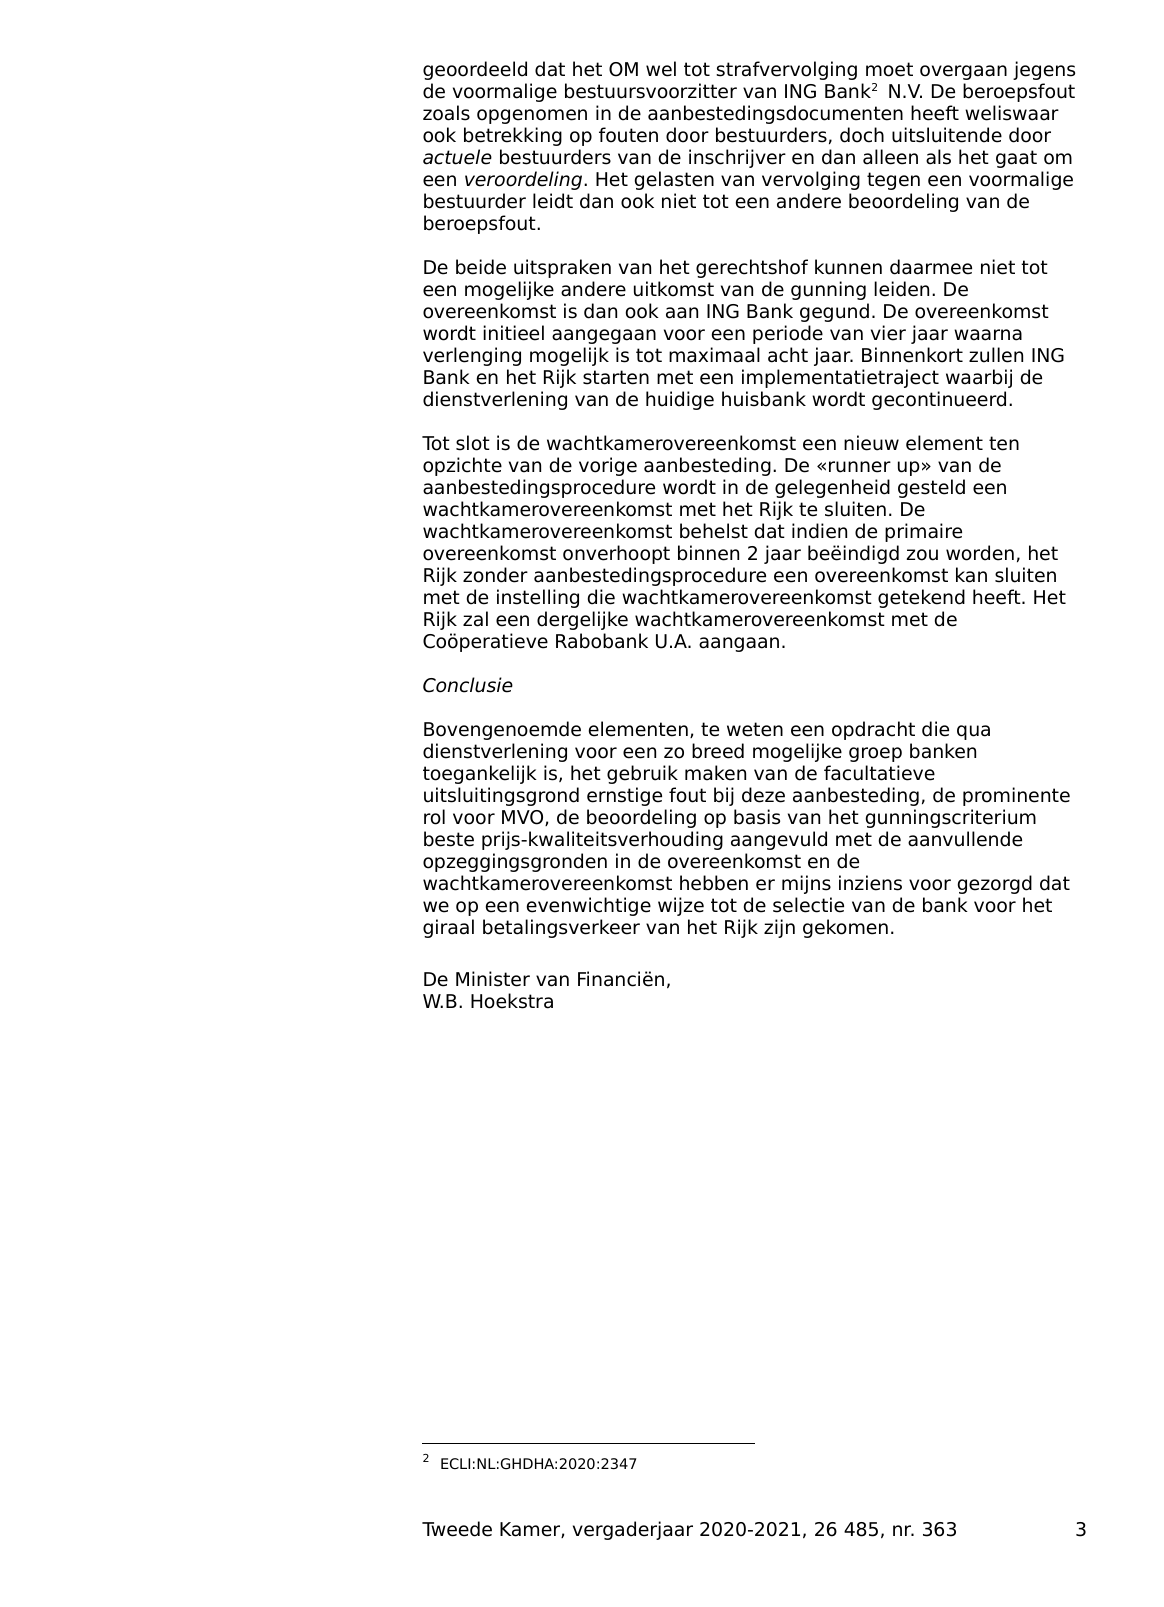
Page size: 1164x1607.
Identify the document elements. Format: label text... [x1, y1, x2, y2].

text Tot slot is de wachtkamerovereenkomst een nieuw element ten opzichte van de vorige aanbesteding. De «runner up» van de aanbestedingsprocedure wordt in de gelegenheid gesteld een wachtkamerovereenkomst met het Rijk te sluiten. De wachtkamerovereenkomst behelst dat indien de primaire overeenkomst onverhoopt binnen 2 jaar beëindigd zou worden, het Rijk zonder aanbestedingsprocedure een overeenkomst kan sluiten met de instelling die wachtkamerovereenkomst getekend heeft. Het Rijk zal een dergelijke wachtkamerovereenkomst met de Coöperatieve Rabobank U.A. aangaan. [422, 433, 1087, 653]
text De beide uitspraken van het gerechtshof kunnen daarmee niet tot een mogelijke andere uitkomst van de gunning leiden. De overeenkomst is dan ook aan ING Bank gegund. De overeenkomst wordt initieel aangegaan voor een periode van vier jaar waarna verlenging mogelijk is tot maximaal acht jaar. Binnenkort zullen ING Bank en het Rijk starten met een implementatietraject waarbij de dienstverlening van de huidige huisbank wordt gecontinueerd. [422, 257, 1087, 411]
text geoordeeld dat het OM wel tot strafvervolging moet overgaan jegens de voormalige bestuursvoorzitter van ING Bank N.V. De beroepsfout zoals opgenomen in de aanbestedingsdocumenten heeft weliswaar ook betrekking op fouten door bestuurders, doch uitsluitende door actuele bestuurders van de inschrijver en dan alleen als het gaat om een veroordeling. Het gelasten van vervolging tegen een voormalige bestuurder leidt dan ook niet tot een andere beoordeling van de beroepsfout. [422, 59, 1087, 235]
text ECLI:NL:GHDHA:2020:2347 [422, 1452, 1087, 1474]
subtitle Conclusie [422, 675, 1087, 697]
text De Minister van Financiën, W.B. Hoekstra [422, 969, 1087, 1013]
text Bovengenoemde elementen, te weten een opdracht die qua dienstverlening voor een zo breed mogelijke groep banken toegankelijk is, het gebruik maken van de facultatieve uitsluitingsgrond ernstige fout bij deze aanbesteding, de prominente rol voor MVO, de beoordeling op basis van het gunningscriterium beste prijs-kwaliteitsverhouding aangevuld met de aanvullende opzeggingsgronden in de overeenkomst en de wachtkamerovereenkomst hebben er mijns inziens voor gezorgd dat we op een evenwichtige wijze tot de selectie van de bank voor het giraal betalingsverkeer van het Rijk zijn gekomen. [422, 719, 1087, 939]
